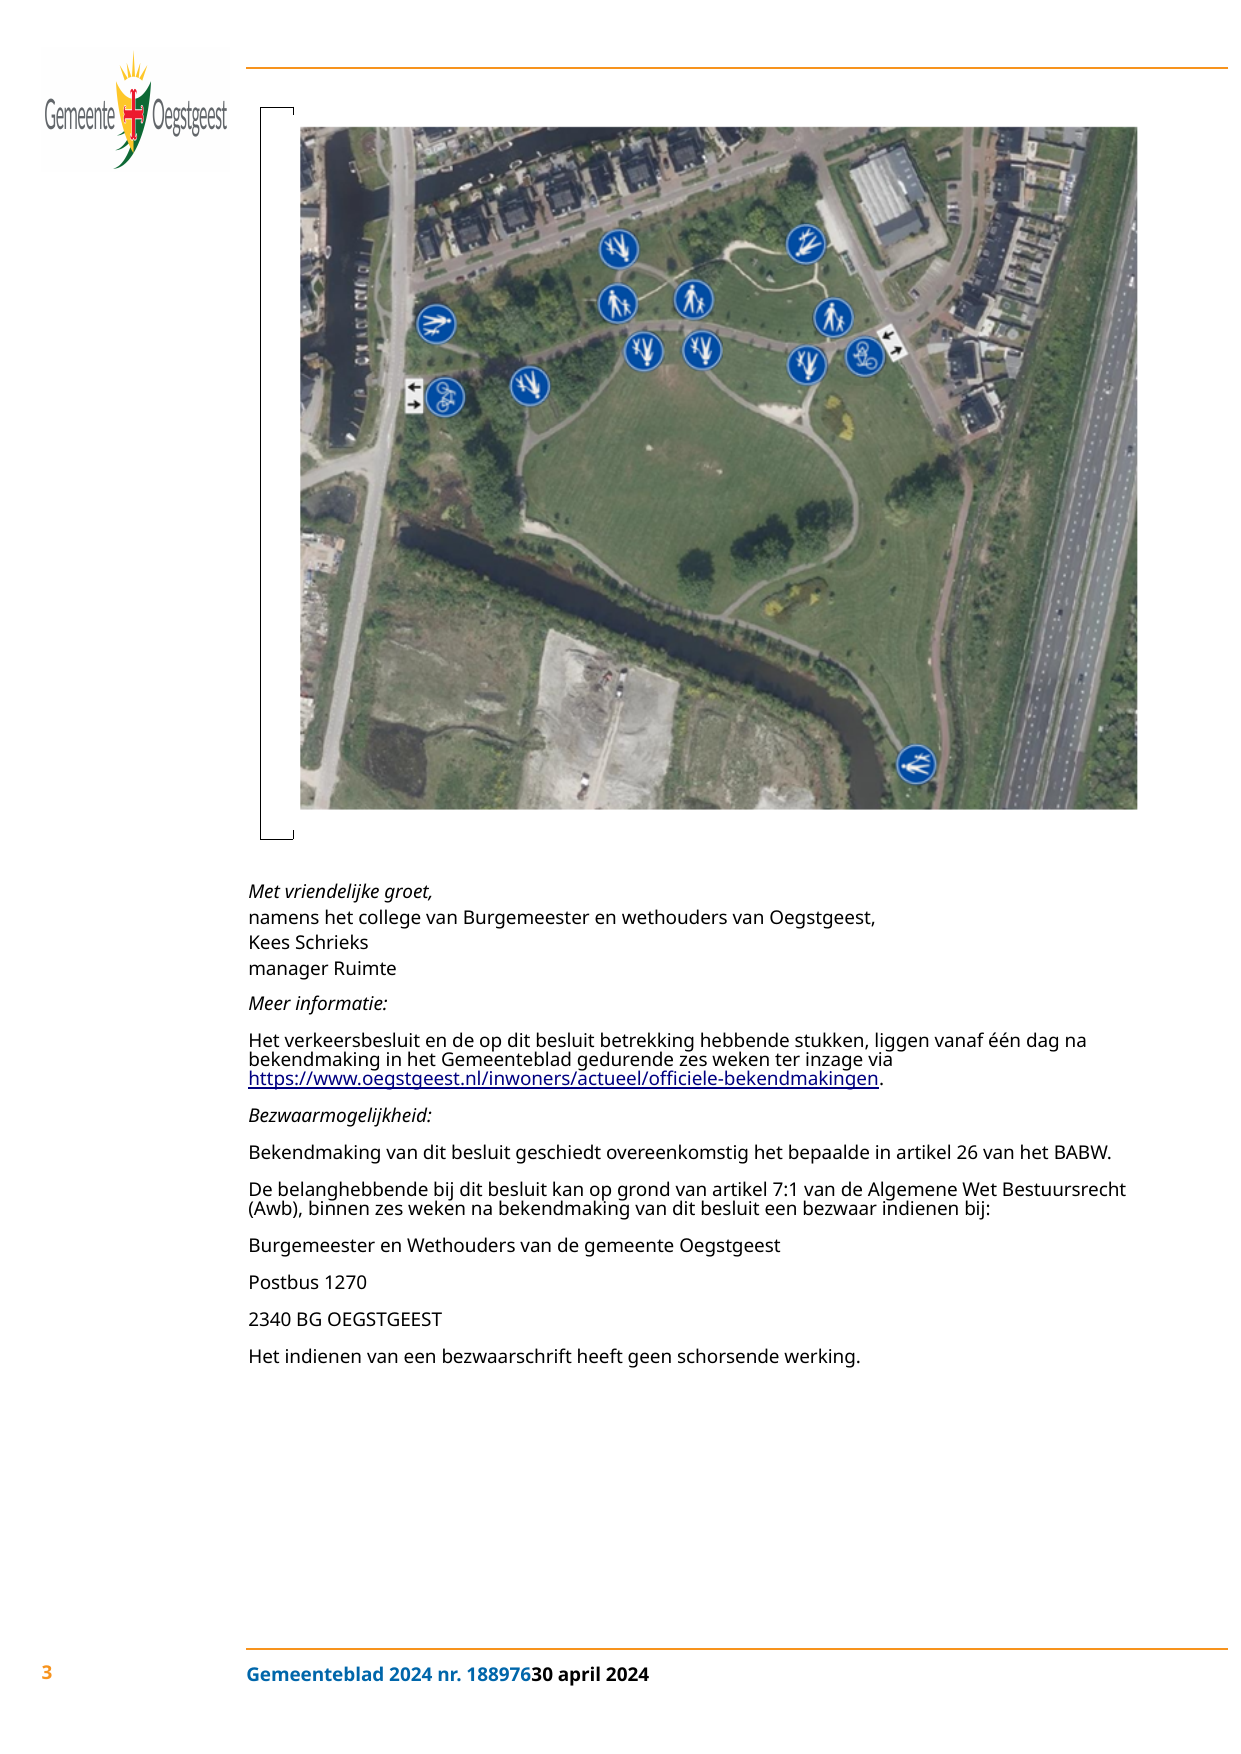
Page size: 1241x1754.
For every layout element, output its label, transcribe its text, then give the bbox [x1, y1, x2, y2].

text Het indienen van een bezwaarschrift heeft geen schorsende werking. [248, 1348, 1152, 1368]
text 2340 BG OEGSTGEEST [248, 1311, 1152, 1331]
text De belanghebbende bij dit besluit kan op grond van artikel 7:1 van de Algemene Wet Bestuursrecht (Awb), binnen zes weken na bekendmaking van dit besluit een bezwaar indienen bij: [248, 1181, 1152, 1220]
text Bezwaarmogelijkheid: [248, 1107, 1152, 1126]
picture [41, 47, 231, 172]
text Meer informatie: [248, 995, 1152, 1014]
text manager Ruimte [248, 955, 1152, 981]
picture [268, 115, 1154, 830]
text Kees Schrieks [248, 929, 1152, 955]
text Het verkeersbesluit en de op dit besluit betrekking hebbende stukken, liggen vanaf één dag na bekendmaking in het Gemeenteblad gedurende zes weken ter inzage via https://www.oegstgeest.nl/inwoners/actueel/officiele-bekendmakingen. [248, 1032, 1152, 1089]
text Postbus 1270 [248, 1274, 1152, 1294]
text Met vriendelijke groet, [248, 878, 1152, 904]
text Bekendmaking van dit besluit geschiedt overeenkomstig het bepaalde in artikel 26 van het BABW. [248, 1144, 1152, 1163]
text Burgemeester en Wethouders van de gemeente Oegstgeest [248, 1237, 1152, 1257]
text namens het college van Burgemeester en wethouders van Oegstgeest, [248, 904, 1152, 929]
